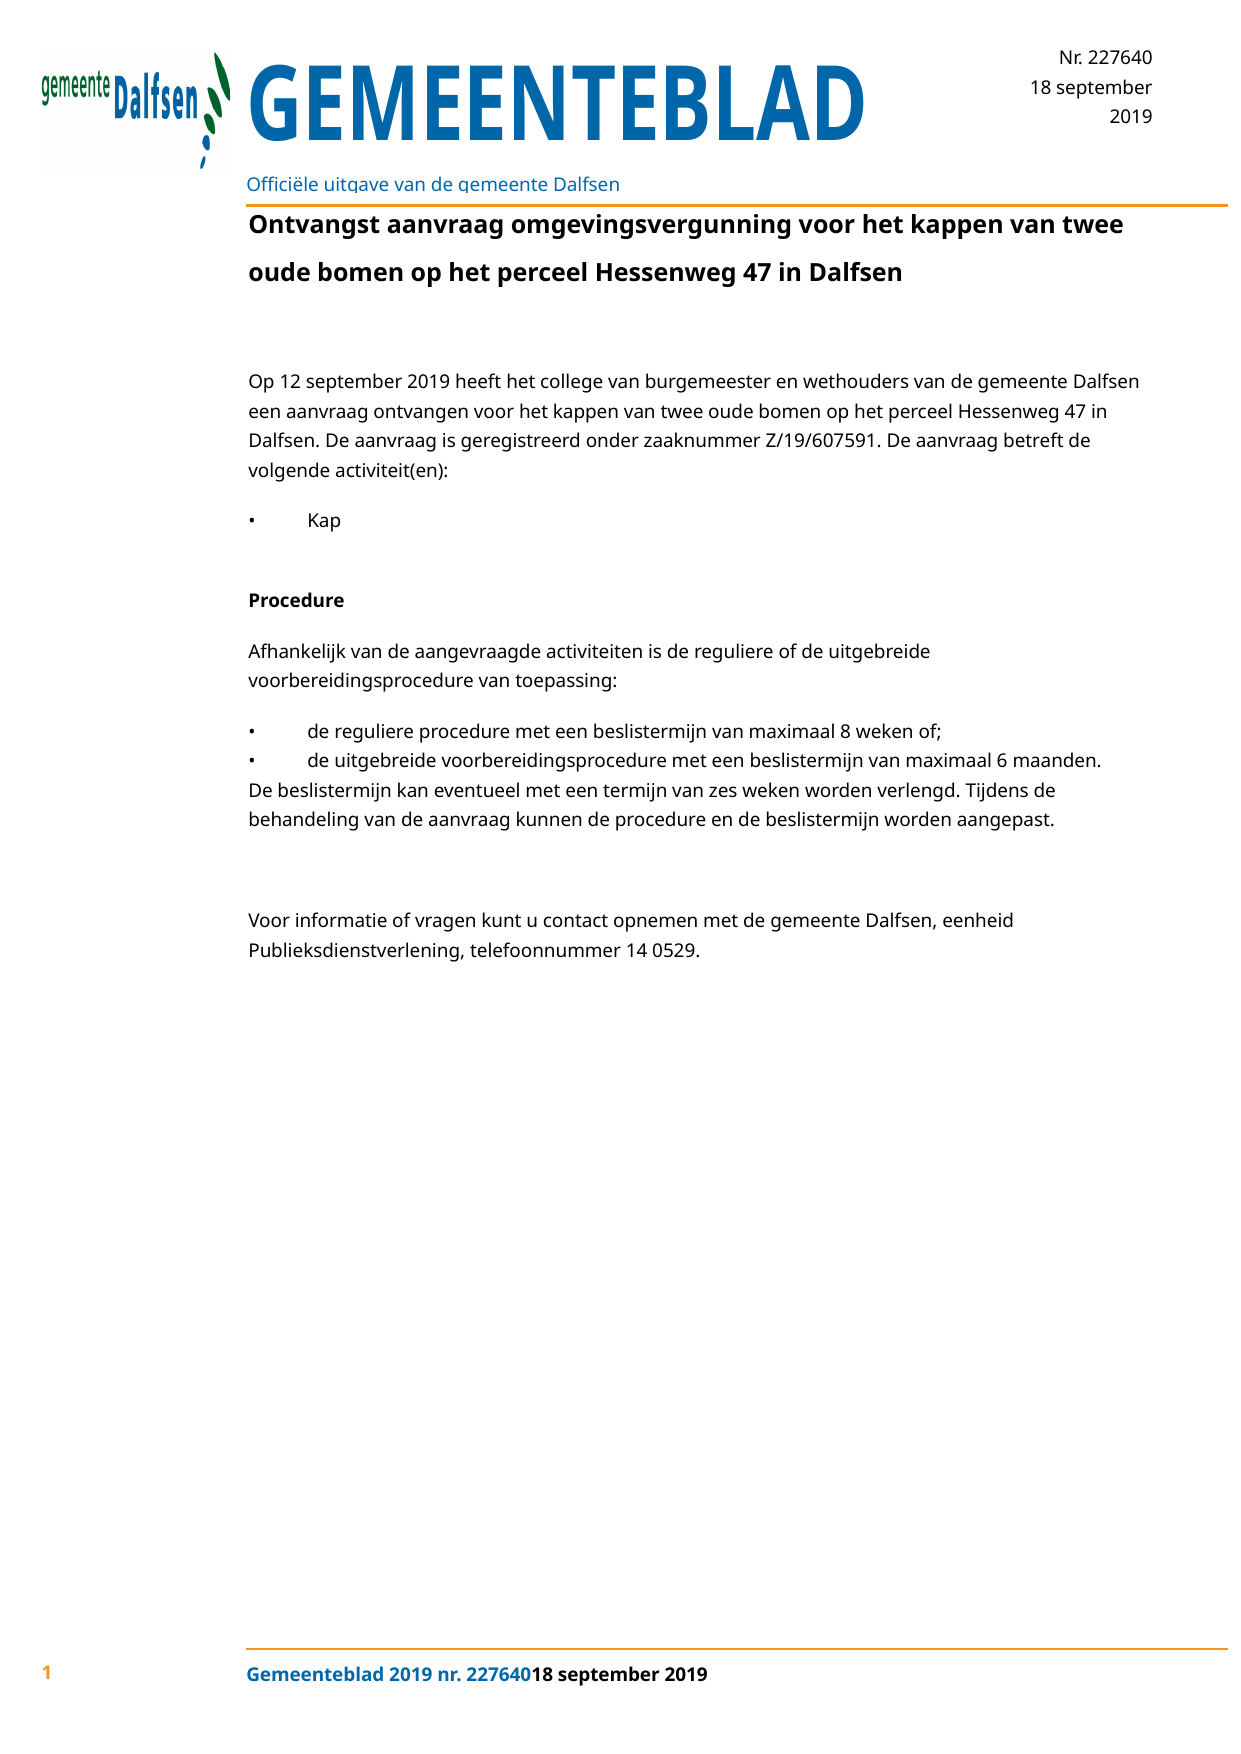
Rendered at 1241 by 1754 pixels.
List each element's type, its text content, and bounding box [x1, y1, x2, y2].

picture [41, 47, 231, 172]
text Voor informatie of vragen kunt u contact opnemen met de gemeente Dalfsen, eenheid Publieksdienstverlening, telefoonnummer 14 0529. [248, 907, 1152, 963]
text De beslistermijn kan eventueel met een termijn van zes weken worden verlengd. Tijdens de behandeling van de aanvraag kunnen de procedure en de beslistermijn worden aangepast. [248, 777, 1152, 832]
text Op 12 september 2019 heeft het college van burgemeester en wethouders van de gemeente Dalfsen een aanvraag ontvangen voor het kappen van twee oude bomen op het perceel Hessenweg 47 in Dalfsen. De aanvraag is geregistreerd onder zaaknummer Z/19/607591. De aanvraag betreft de volgende activiteit(en): [248, 368, 1152, 483]
list de reguliere procedure met een beslistermijn van maximaal 8 weken of; [248, 718, 1152, 744]
list Kap [248, 507, 1152, 533]
text Procedure [248, 587, 1152, 613]
text Ontvangst aanvraag omgevingsvergunning voor het kappen van twee oude bomen op het perceel Hessenweg 47 in Dalfsen [248, 207, 1152, 288]
text Afhankelijk van de aangevraagde activiteiten is de reguliere of de uitgebreide voorbereidingsprocedure van toepassing: [248, 638, 1152, 693]
list de uitgebreide voorbereidingsprocedure met een beslistermijn van maximaal 6 maanden. [248, 747, 1152, 773]
